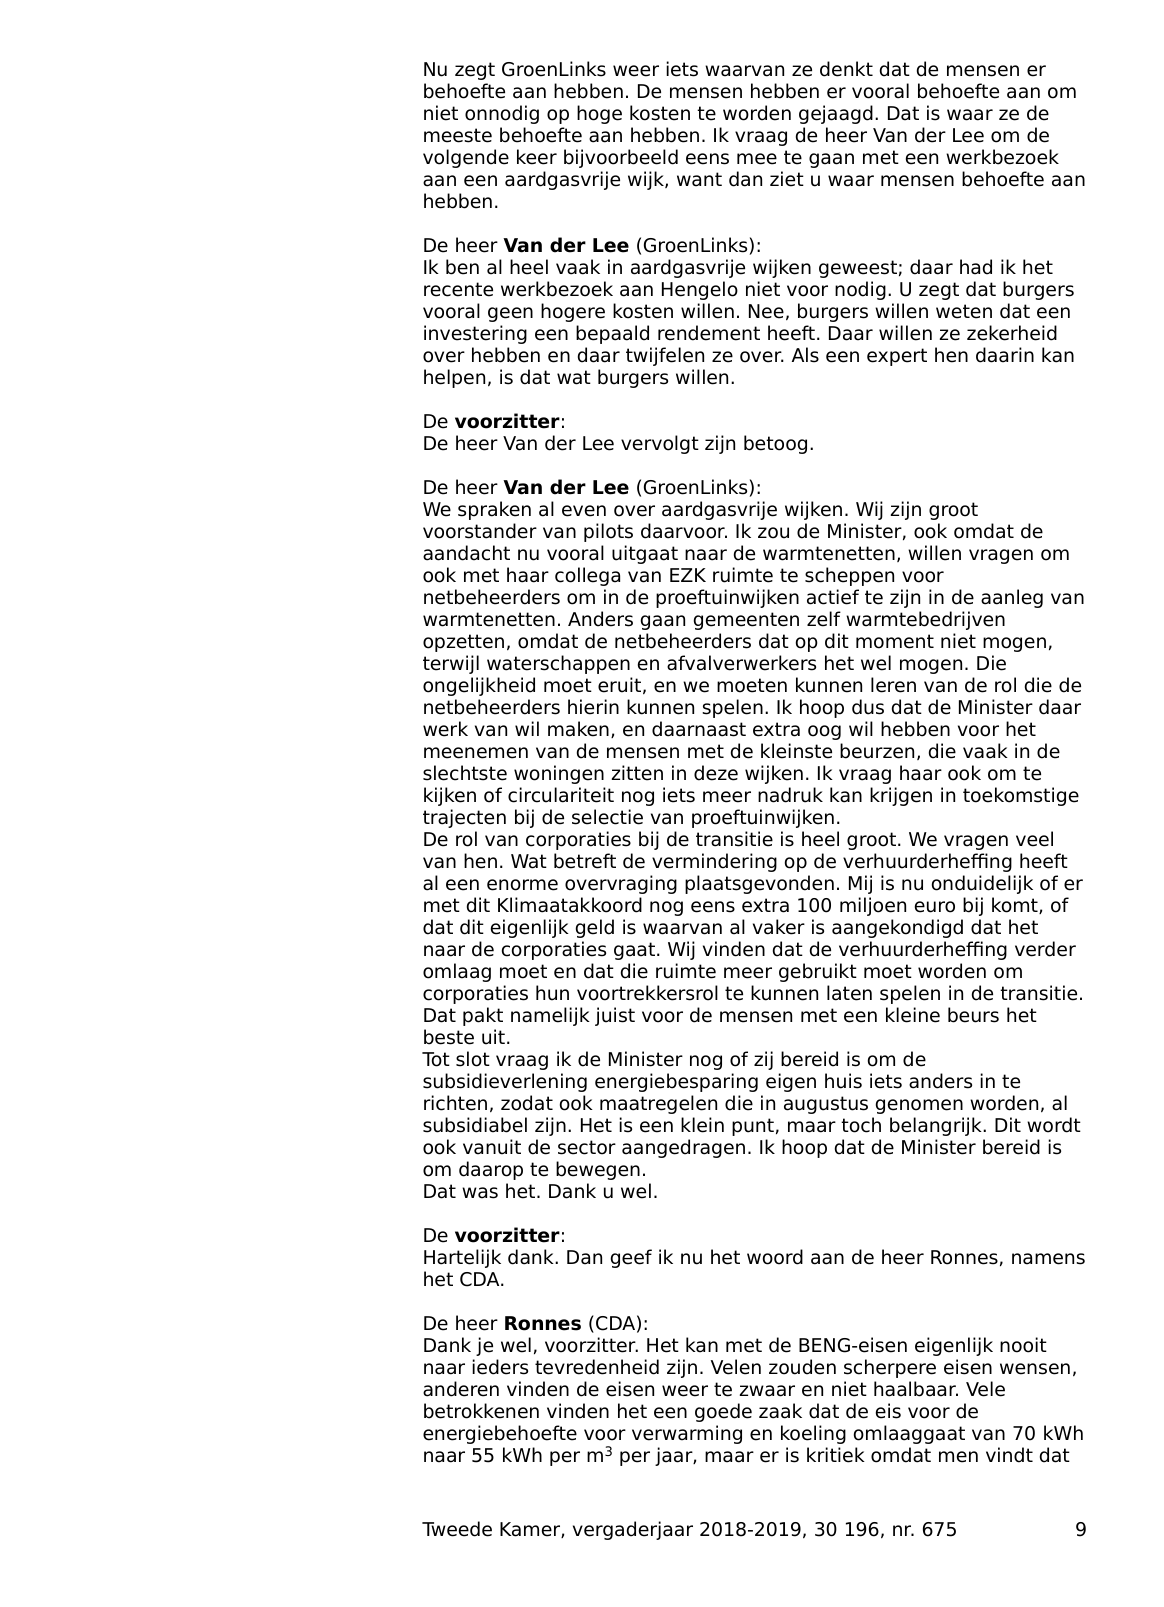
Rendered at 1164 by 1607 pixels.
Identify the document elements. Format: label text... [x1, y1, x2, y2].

text De voorzitter: [422, 411, 1087, 433]
text De heer Van der Lee (GroenLinks): [422, 477, 1087, 499]
text Dank je wel, voorzitter. Het kan met de BENG-eisen eigenlijk nooit naar ieders tevredenheid zijn. Velen zouden scherpere eisen wensen, anderen vinden de eisen weer te zwaar en niet haalbaar. Vele betrokkenen vinden het een goede zaak dat de eis voor de energiebehoefte voor verwarming en koeling omlaaggaat van 70 kWh naar 55 kWh per m3 per jaar, maar er is kritiek omdat men vindt dat [422, 1335, 1087, 1467]
text We spraken al even over aardgasvrije wijken. Wij zijn groot voorstander van pilots daarvoor. Ik zou de Minister, ook omdat de aandacht nu vooral uitgaat naar de warmtenetten, willen vragen om ook met haar collega van EZK ruimte te scheppen voor netbeheerders om in de proeftuinwijken actief te zijn in de aanleg van warmtenetten. Anders gaan gemeenten zelf warmtebedrijven opzetten, omdat de netbeheerders dat op dit moment niet mogen, terwijl waterschappen en afvalverwerkers het wel mogen. Die ongelijkheid moet eruit, en we moeten kunnen leren van de rol die de netbeheerders hierin kunnen spelen. Ik hoop dus dat de Minister daar werk van wil maken, en daarnaast extra oog wil hebben voor het meenemen van de mensen met de kleinste beurzen, die vaak in de slechtste woningen zitten in deze wijken. Ik vraag haar ook om te kijken of circulariteit nog iets meer nadruk kan krijgen in toekomstige trajecten bij de selectie van proeftuinwijken. [422, 499, 1087, 829]
text Hartelijk dank. Dan geef ik nu het woord aan de heer Ronnes, namens het CDA. [422, 1247, 1087, 1291]
text Ik ben al heel vaak in aardgasvrije wijken geweest; daar had ik het recente werkbezoek aan Hengelo niet voor nodig. U zegt dat burgers vooral geen hogere kosten willen. Nee, burgers willen weten dat een investering een bepaald rendement heeft. Daar willen ze zekerheid over hebben en daar twijfelen ze over. Als een expert hen daarin kan helpen, is dat wat burgers willen. [422, 257, 1087, 389]
text De heer Van der Lee (GroenLinks): [422, 235, 1087, 257]
text Nu zegt GroenLinks weer iets waarvan ze denkt dat de mensen er behoefte aan hebben. De mensen hebben er vooral behoefte aan om niet onnodig op hoge kosten te worden gejaagd. Dat is waar ze de meeste behoefte aan hebben. Ik vraag de heer Van der Lee om de volgende keer bijvoorbeeld eens mee te gaan met een werkbezoek aan een aardgasvrije wijk, want dan ziet u waar mensen behoefte aan hebben. [422, 59, 1087, 213]
text De voorzitter: [422, 1225, 1087, 1247]
text De heer Ronnes (CDA): [422, 1313, 1087, 1335]
text Tot slot vraag ik de Minister nog of zij bereid is om de subsidieverlening energiebesparing eigen huis iets anders in te richten, zodat ook maatregelen die in augustus genomen worden, al subsidiabel zijn. Het is een klein punt, maar toch belangrijk. Dit wordt ook vanuit de sector aangedragen. Ik hoop dat de Minister bereid is om daarop te bewegen. [422, 1049, 1087, 1181]
text De rol van corporaties bij de transitie is heel groot. We vragen veel van hen. Wat betreft de vermindering op de verhuurderheffing heeft al een enorme overvraging plaatsgevonden. Mij is nu onduidelijk of er met dit Klimaatakkoord nog eens extra 100 miljoen euro bij komt, of dat dit eigenlijk geld is waarvan al vaker is aangekondigd dat het naar de corporaties gaat. Wij vinden dat de verhuurderheffing verder omlaag moet en dat die ruimte meer gebruikt moet worden om corporaties hun voortrekkersrol te kunnen laten spelen in de transitie. Dat pakt namelijk juist voor de mensen met een kleine beurs het beste uit. [422, 829, 1087, 1049]
text De heer Van der Lee vervolgt zijn betoog. [422, 433, 1087, 455]
text Dat was het. Dank u wel. [422, 1181, 1087, 1203]
